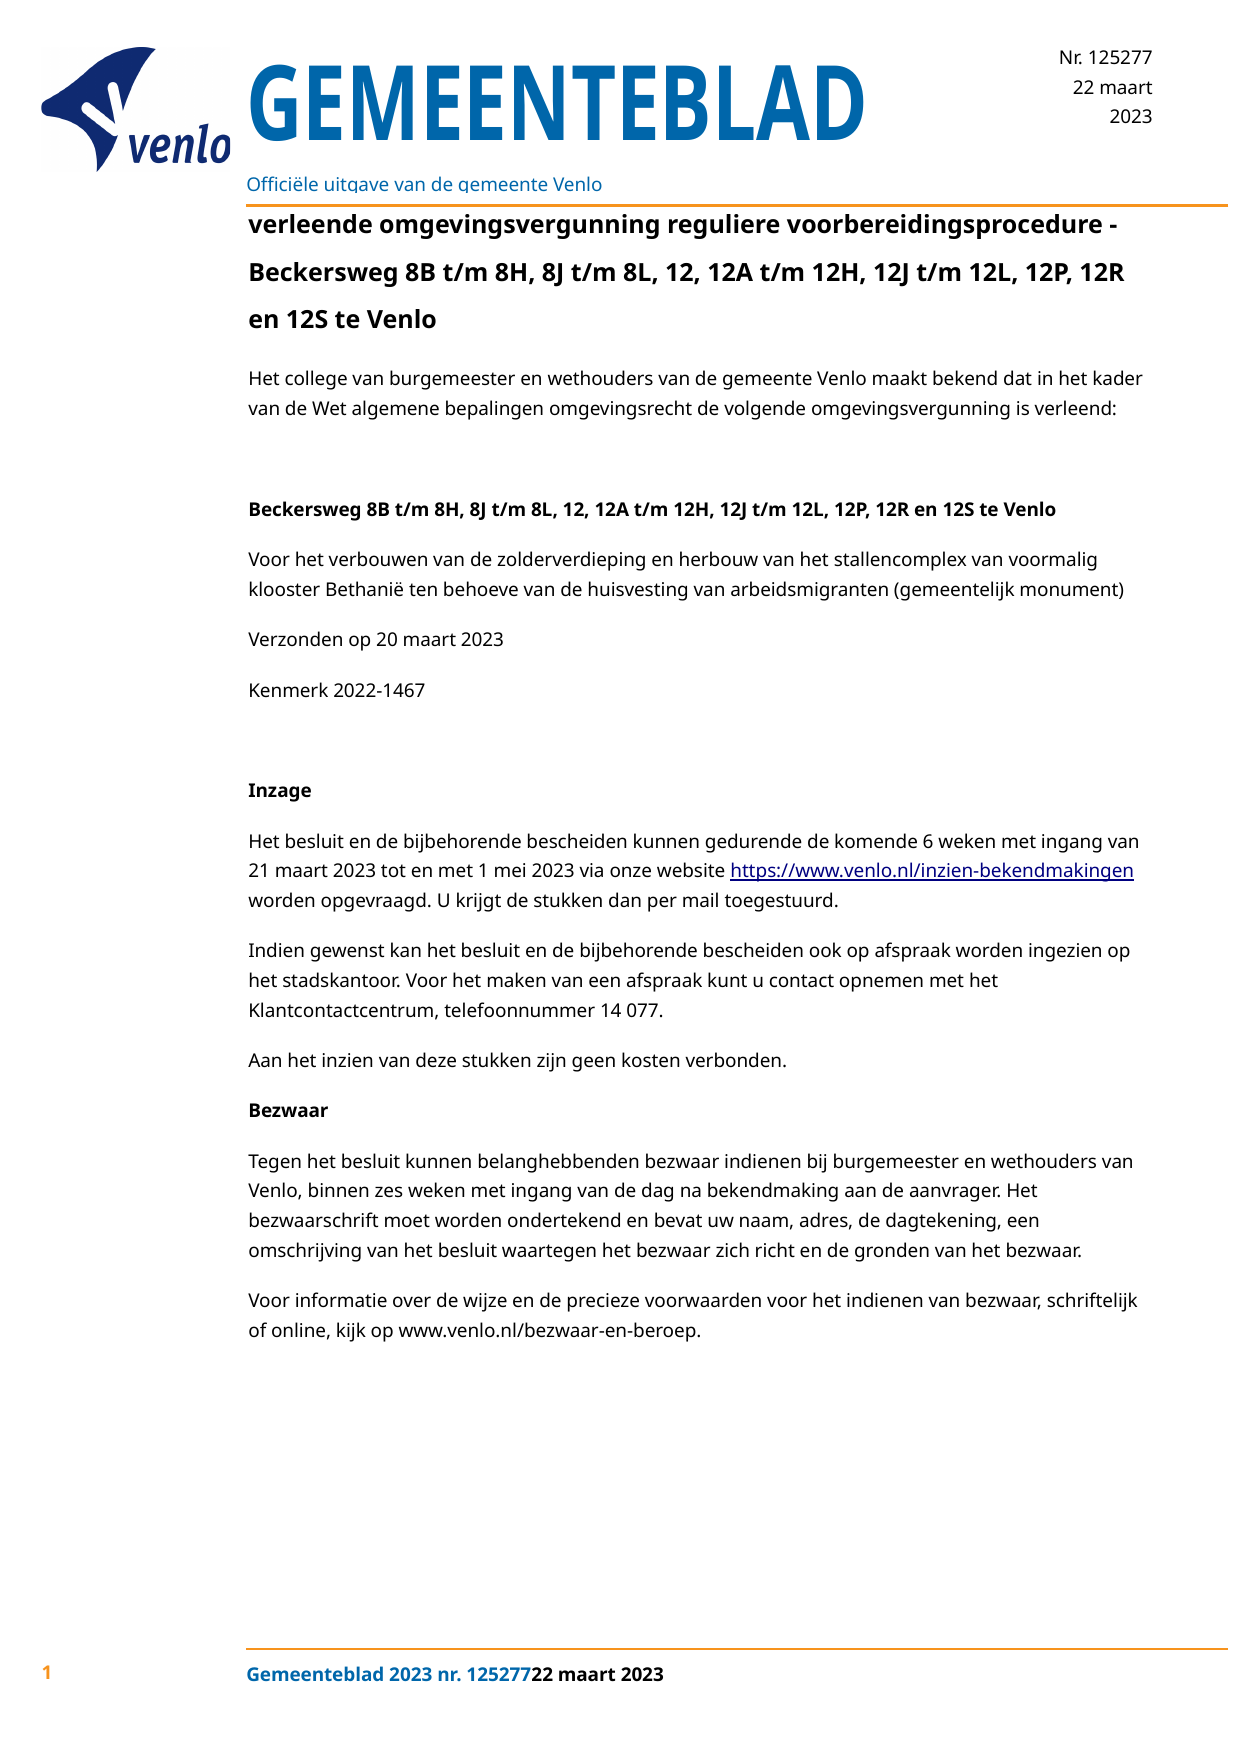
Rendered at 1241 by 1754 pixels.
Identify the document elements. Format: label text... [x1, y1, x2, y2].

text verleende omgevingsvergunning reguliere voorbereidingsprocedure - Beckersweg 8B t/m 8H, 8J t/m 8L, 12, 12A t/m 12H, 12J t/m 12L, 12P, 12R en 12S te Venlo [248, 207, 1152, 336]
text Beckersweg 8B t/m 8H, 8J t/m 8L, 12, 12A t/m 12H, 12J t/m 12L, 12P, 12R en 12S te Venlo [248, 496, 1152, 522]
text Het college van burgemeester en wethouders van de gemeente Venlo maakt bekend dat in het kader van de Wet algemene bepalingen omgevingsrecht de volgende omgevingsvergunning is verleend: [248, 366, 1152, 421]
text Indien gewenst kan het besluit en de bijbehorende bescheiden ook op afspraak worden ingezien op het stadskantoor. Voor het maken van een afspraak kunt u contact opnemen met het Klantcontactcentrum, telefoonnummer 14 077. [248, 938, 1152, 1022]
picture [41, 47, 231, 172]
text Aan het inzien van deze stukken zijn geen kosten verbonden. [248, 1047, 1152, 1073]
text Bezwaar [248, 1098, 1152, 1123]
text Inzage [248, 778, 1152, 803]
text Het besluit en de bijbehorende bescheiden kunnen gedurende de komende 6 weken met ingang van 21 maart 2023 tot en met 1 mei 2023 via onze website https://www.venlo.nl/inzien-bekendmakingen worden opgevraagd. U krijgt de stukken dan per mail toegestuurd. [248, 828, 1152, 913]
text Voor het verbouwen van de zolderverdieping en herbouw van het stallencomplex van voormalig klooster Bethanië ten behoeve van de huisvesting van arbeidsmigranten (gemeentelijk monument) [248, 546, 1152, 602]
text Voor informatie over de wijze en de precieze voorwaarden voor het indienen van bezwaar, schriftelijk of online, kijk op www.venlo.nl/bezwaar-en-beroep. [248, 1287, 1152, 1342]
text Tegen het besluit kunnen belanghebbenden bezwaar indienen bij burgemeester en wethouders van Venlo, binnen zes weken met ingang van de dag na bekendmaking aan de aanvrager. Het bezwaarschrift moet worden ondertekend en bevat uw naam, adres, de dagtekening, een omschrijving van het besluit waartegen het bezwaar zich richt en de gronden van het bezwaar. [248, 1148, 1152, 1262]
text Verzonden op 20 maart 2023 [248, 626, 1152, 652]
text Kenmerk 2022-1467 [248, 677, 1152, 702]
